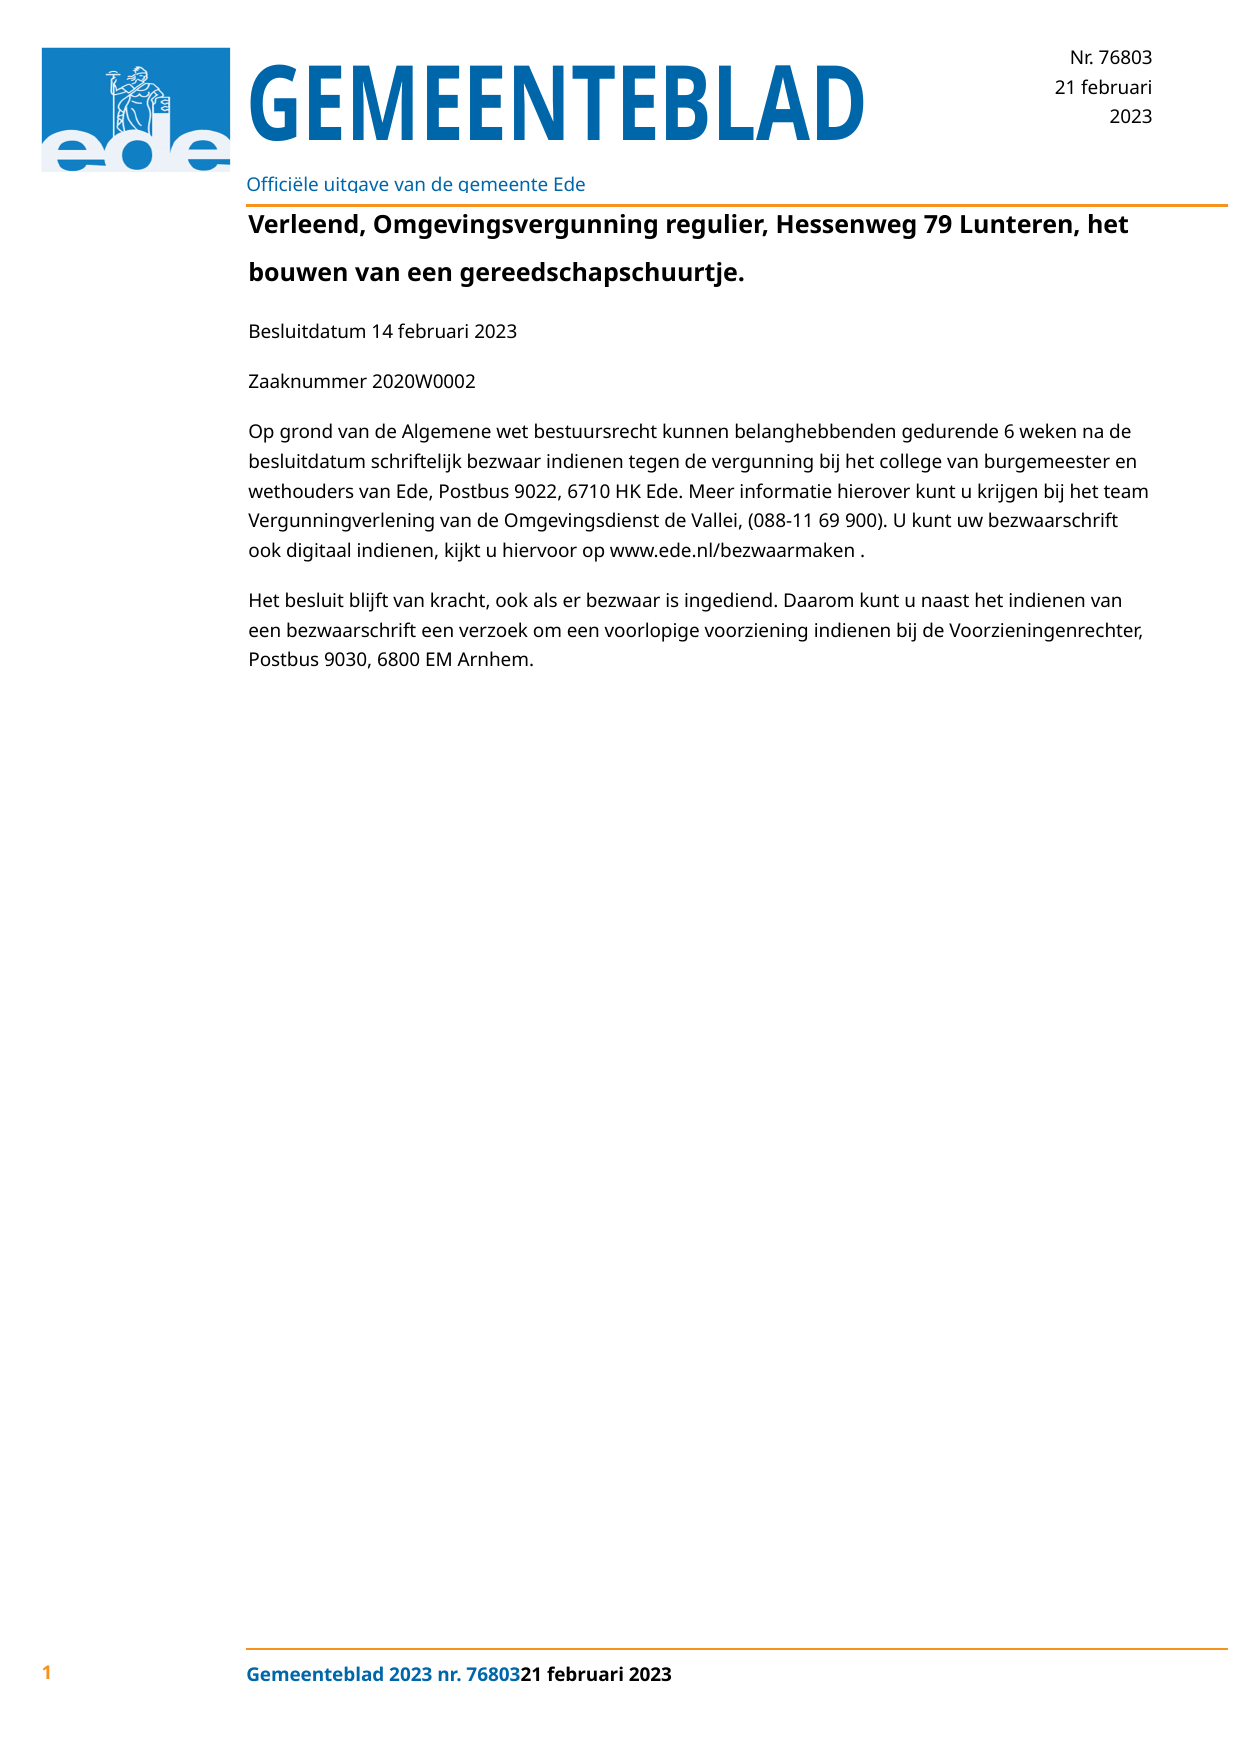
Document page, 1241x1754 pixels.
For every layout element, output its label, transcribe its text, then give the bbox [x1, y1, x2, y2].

text Het besluit blijft van kracht, ook als er bezwaar is ingediend. Daarom kunt u naast het indienen van een bezwaarschrift een verzoek om een voorlopige voorziening indienen bij de Voorzieningenrechter, Postbus 9030, 6800 EM Arnhem. [248, 587, 1152, 672]
picture [41, 47, 231, 172]
text Zaaknummer 2020W0002 [248, 368, 1152, 394]
text Verleend, Omgevingsvergunning regulier, Hessenweg 79 Lunteren, het bouwen van een gereedschapschuurtje. [248, 207, 1152, 288]
text Op grond van de Algemene wet bestuursrecht kunnen belanghebbenden gedurende 6 weken na de besluitdatum schriftelijk bezwaar indienen tegen de vergunning bij het college van burgemeester en wethouders van Ede, Postbus 9022, 6710 HK Ede. Meer informatie hierover kunt u krijgen bij het team Vergunningverlening van de Omgevingsdienst de Vallei, (088-11 69 900). U kunt uw bezwaarschrift ook digitaal indienen, kijkt u hiervoor op www.ede.nl/bezwaarmaken . [248, 419, 1152, 563]
text Besluitdatum 14 februari 2023 [248, 318, 1152, 344]
